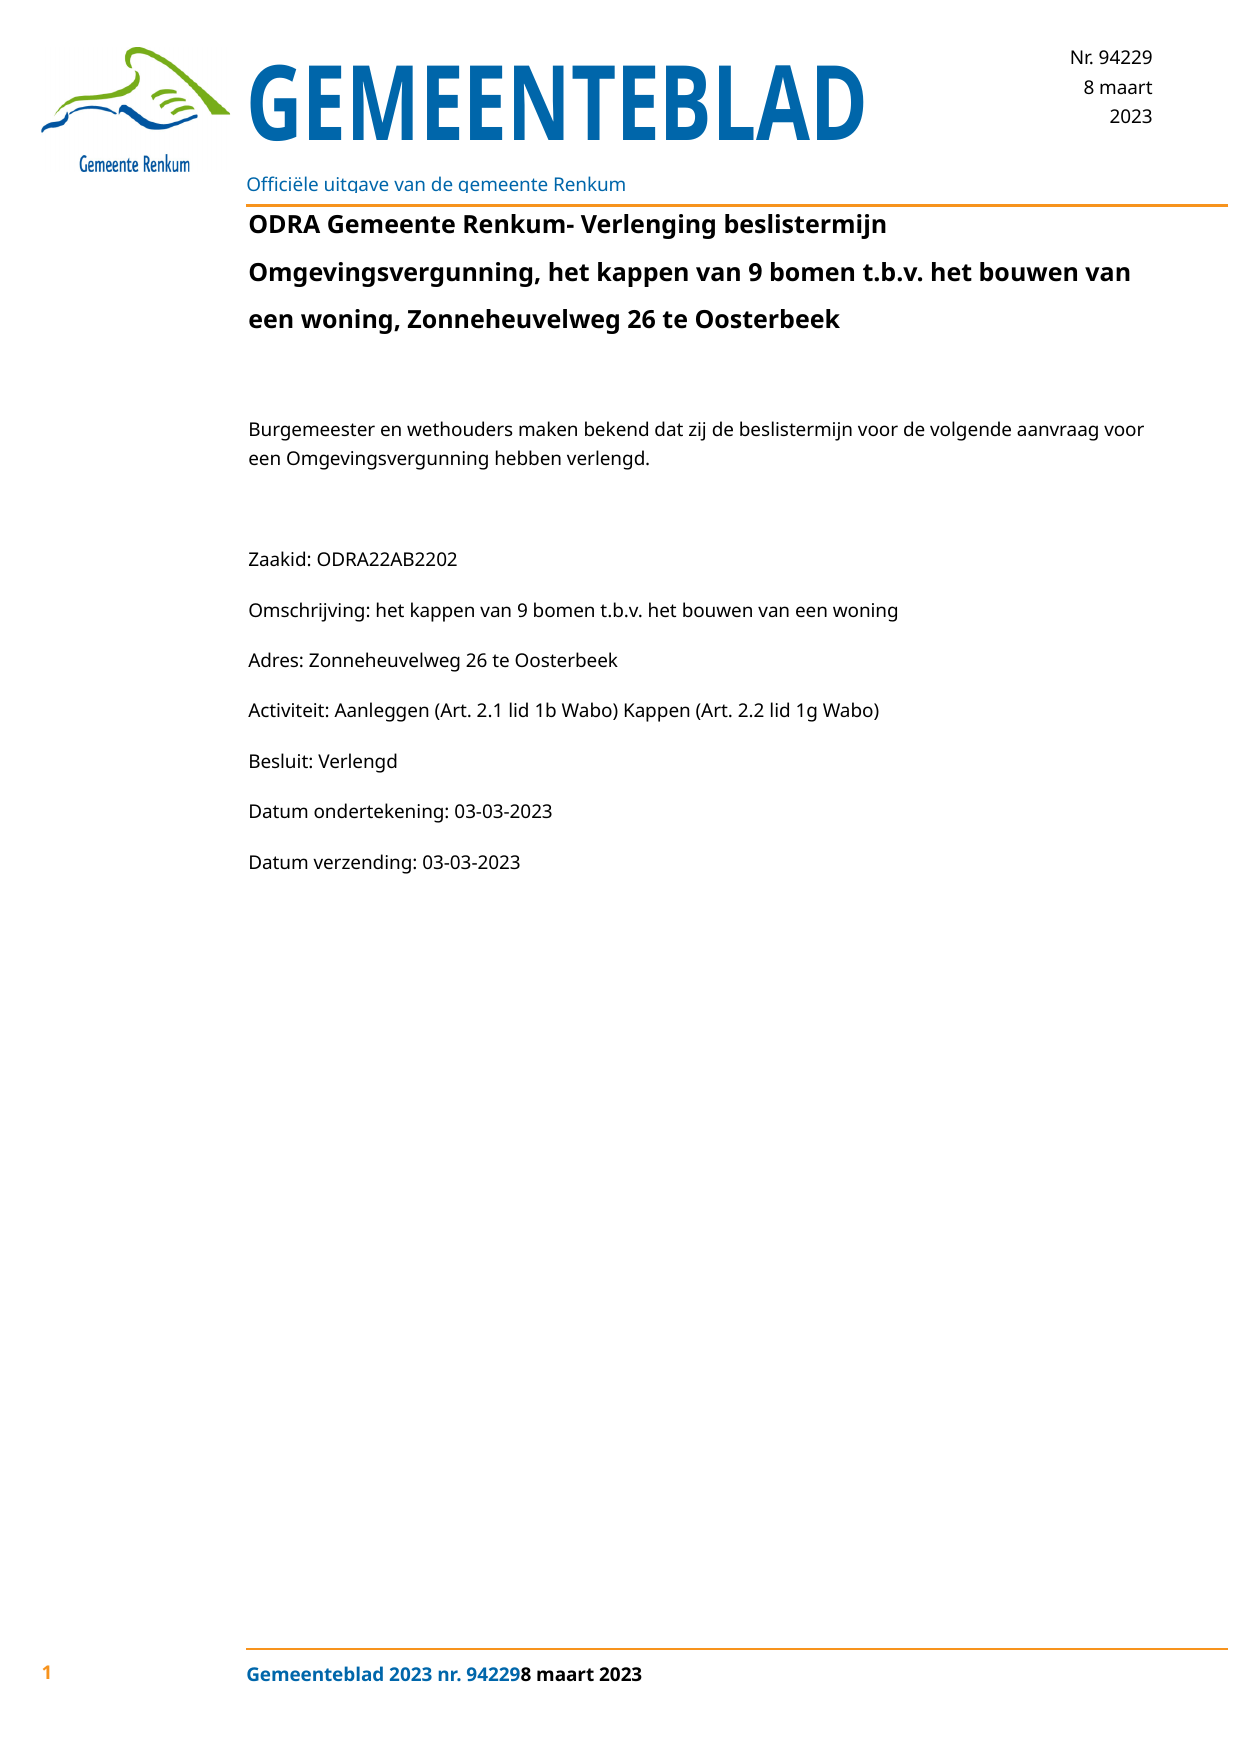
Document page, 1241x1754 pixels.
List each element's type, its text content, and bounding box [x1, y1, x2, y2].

text Datum verzending: 03-03-2023 [248, 849, 1152, 874]
text Datum ondertekening: 03-03-2023 [248, 798, 1152, 824]
text Besluit: Verlengd [248, 748, 1152, 774]
text Activiteit: Aanleggen (Art. 2.1 lid 1b Wabo) Kappen (Art. 2.2 lid 1g Wabo) [248, 698, 1152, 723]
text ODRA Gemeente Renkum- Verlenging beslistermijn Omgevingsvergunning, het kappen van 9 bomen t.b.v. het bouwen van een woning, Zonneheuvelweg 26 te Oosterbeek [248, 207, 1152, 336]
text Burgemeester en wethouders maken bekend dat zij de beslistermijn voor de volgende aanvraag voor een Omgevingsvergunning hebben verlengd. [248, 416, 1152, 471]
picture [41, 47, 231, 172]
text Omschrijving: het kappen van 9 bomen t.b.v. het bouwen van een woning [248, 597, 1152, 622]
text Zaakid: ODRA22AB2202 [248, 546, 1152, 572]
text Adres: Zonneheuvelweg 26 te Oosterbeek [248, 647, 1152, 673]
